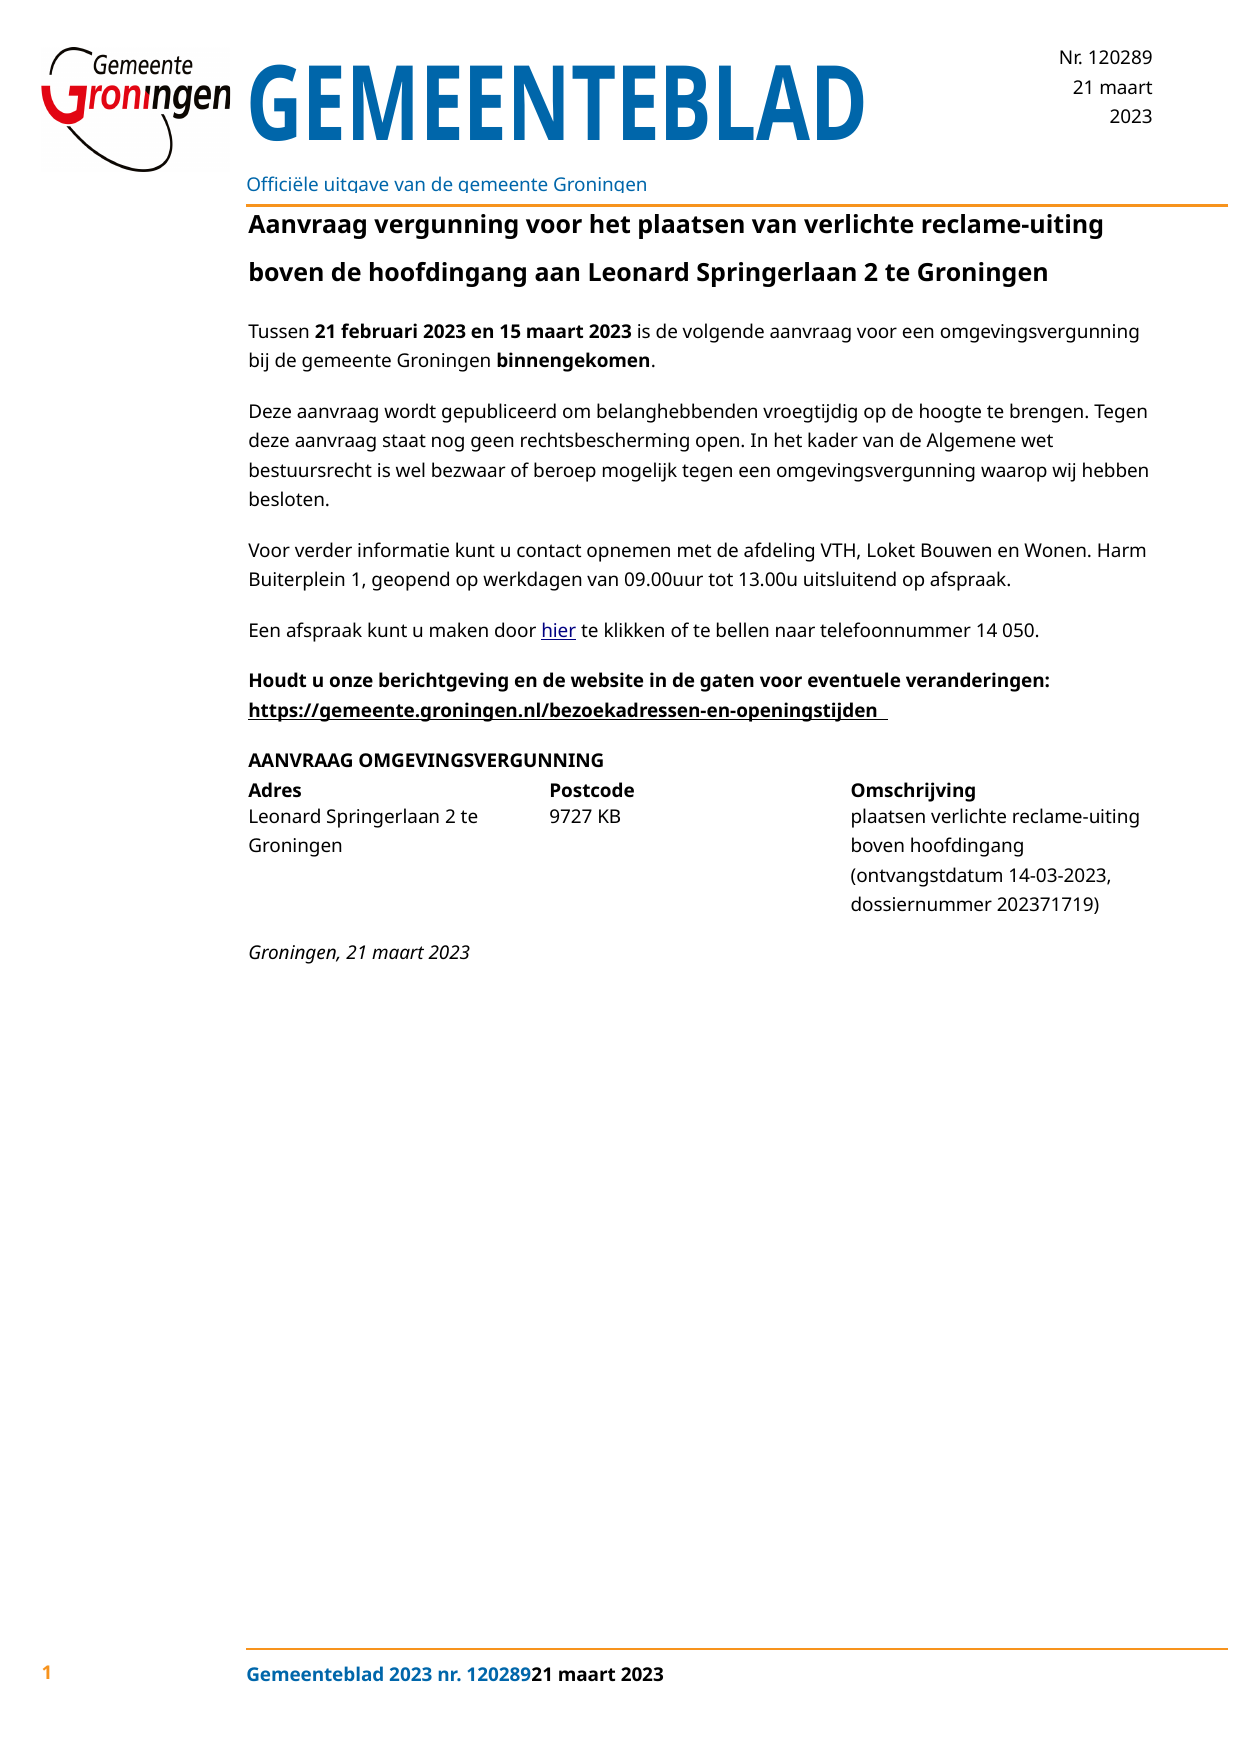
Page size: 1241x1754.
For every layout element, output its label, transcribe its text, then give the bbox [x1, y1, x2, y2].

text Deze aanvraag wordt gepubliceerd om belanghebbenden vroegtijdig op de hoogte te brengen. Tegen deze aanvraag staat nog geen rechtsbescherming open. In het kader van de Algemene wet bestuursrecht is wel bezwaar of beroep mogelijk tegen een omgevingsvergunning waarop wij hebben besloten. [248, 398, 1152, 512]
text AANVRAAG OMGEVINGSVERGUNNING [248, 747, 1152, 773]
text Aanvraag vergunning voor het plaatsen van verlichte reclame-uiting boven de hoofdingang aan Leonard Springerlaan 2 te Groningen [248, 207, 1152, 288]
text Tussen 21 februari 2023 en 15 maart 2023 is de volgende aanvraag voor een omgevingsvergunning bij de gemeente Groningen binnengekomen. [248, 318, 1152, 373]
text Voor verder informatie kunt u contact opnemen met de afdeling VTH, Loket Bouwen en Wonen. Harm Buiterplein 1, geopend op werkdagen van 09.00uur tot 13.00u uitsluitend op afspraak. [248, 537, 1152, 592]
table_cell plaatsen verlichte reclame-uiting boven hoofdingang (ontvangstdatum 14-03-2023, dossiernummer 202371719) [850, 803, 1152, 917]
picture [41, 47, 231, 172]
table_header Adres [248, 777, 549, 803]
table_cell 9727 KB [549, 803, 850, 917]
text Houdt u onze berichtgeving en de website in de gaten voor eventuele veranderingen: https://gemeente.groningen.nl/bezoekadressen-en-openingstijden [248, 667, 1152, 723]
text Groningen, 21 maart 2023 [248, 939, 1152, 964]
table_cell Leonard Springerlaan 2 te Groningen [248, 803, 549, 917]
table_header Omschrijving [850, 777, 1152, 803]
text Een afspraak kunt u maken door hier te klikken of te bellen naar telefoonnummer 14 050. [248, 617, 1152, 643]
table_header Postcode [549, 777, 850, 803]
